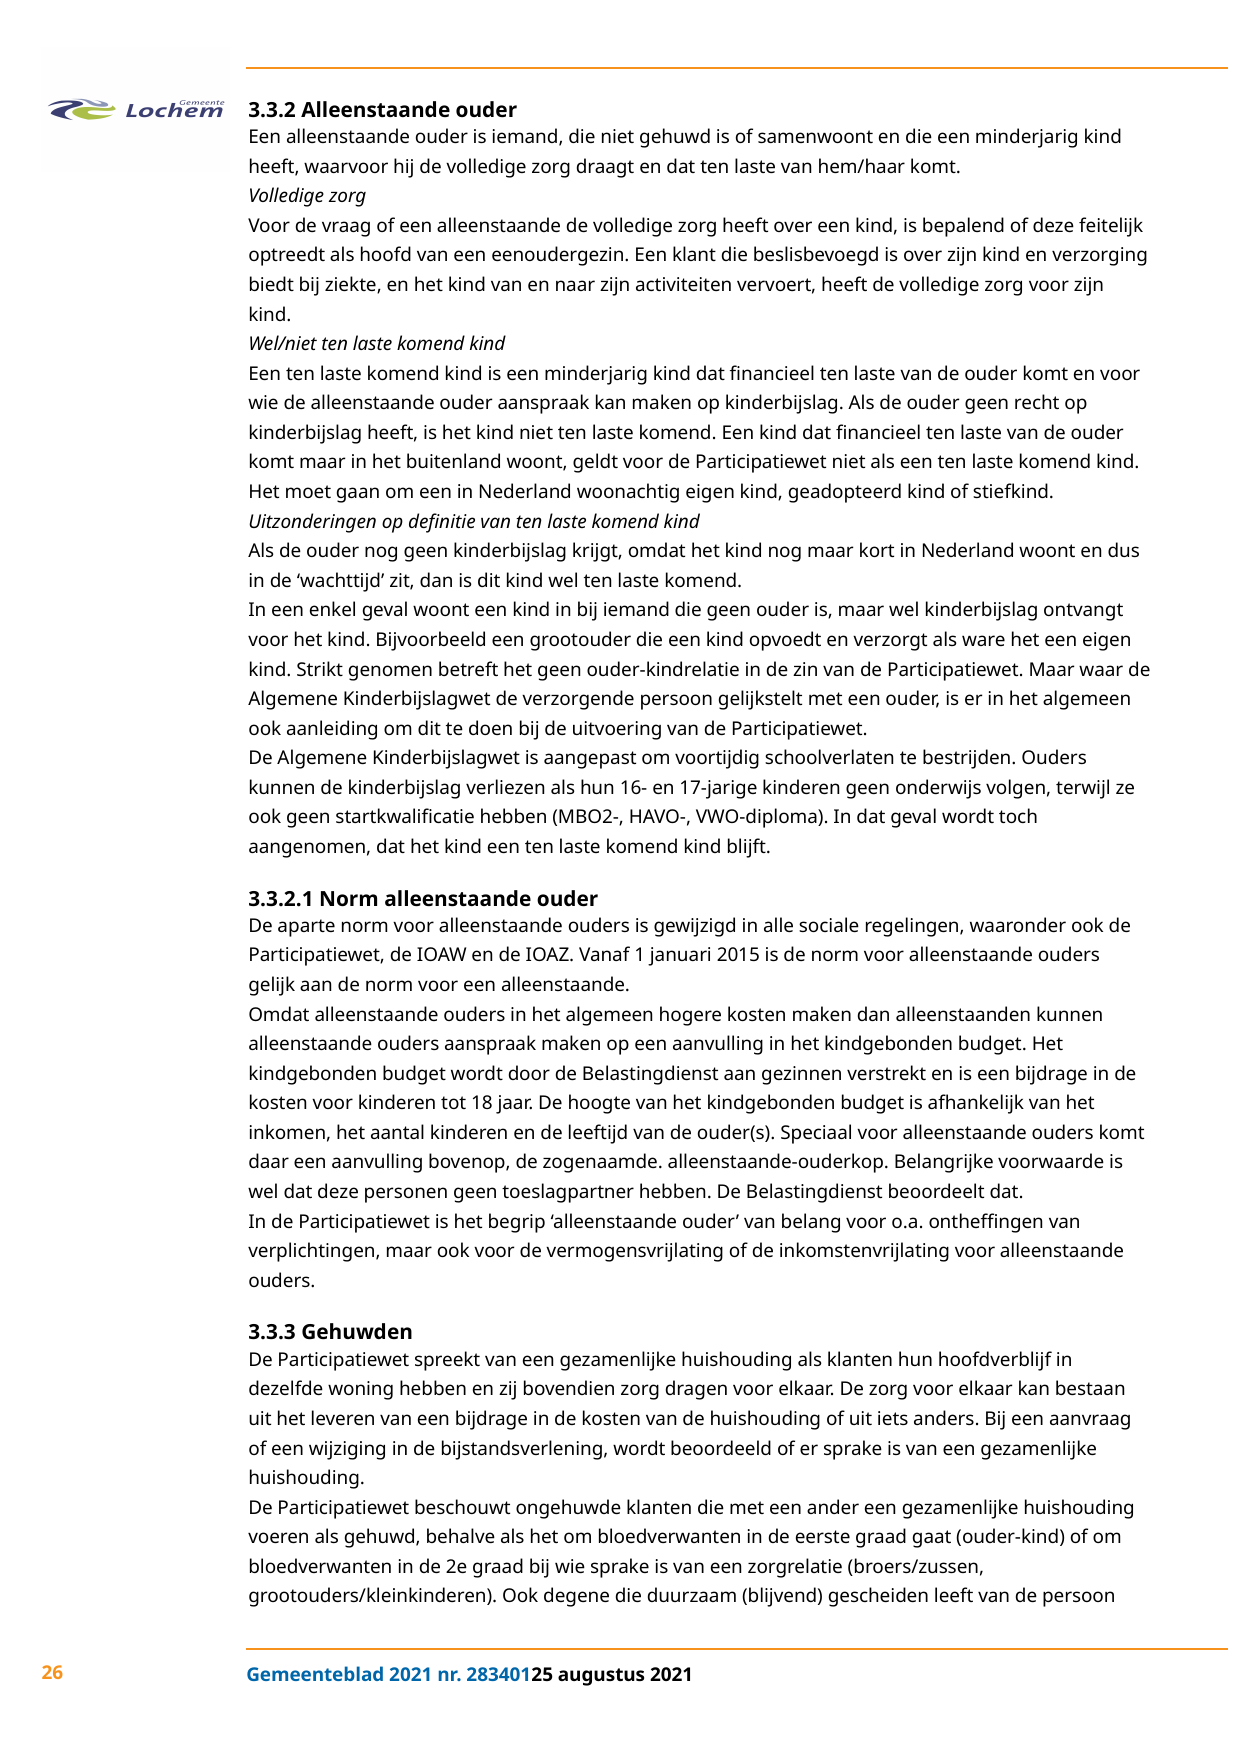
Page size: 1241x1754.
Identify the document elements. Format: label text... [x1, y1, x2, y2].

text Voor de vraag of een alleenstaande de volledige zorg heeft over een kind, is bepalend of deze feitelijk optreedt als hoofd van een eenoudergezin. Een klant die beslisbevoegd is over zijn kind en verzorging biedt bij ziekte, en het kind van en naar zijn activiteiten vervoert, heeft de volledige zorg voor zijn kind. [248, 212, 1152, 326]
text De Participatiewet spreekt van een gezamenlijke huishouding als klanten hun hoofdverblijf in dezelfde woning hebben en zij bovendien zorg dragen voor elkaar. De zorg voor elkaar kan bestaan uit het leveren van een bijdrage in de kosten van de huishouding of uit iets anders. Bij een aanvraag of een wijziging in de bijstandsverlening, wordt beoordeeld of er sprake is van een gezamenlijke huishouding. [248, 1346, 1152, 1490]
text Uitzonderingen op definitie van ten laste komend kind [248, 508, 1152, 533]
text Als de ouder nog geen kinderbijslag krijgt, omdat het kind nog maar kort in Nederland woont en dus in de ‘wachttijd’ zit, dan is dit kind wel ten laste komend. [248, 537, 1152, 593]
text Een alleenstaande ouder is iemand, die niet gehuwd is of samenwoont en die een minderjarig kind heeft, waarvoor hij de volledige zorg draagt en dat ten laste van hem/haar komt. [248, 123, 1152, 178]
text 3.3.2.1 Norm alleenstaande ouder [248, 884, 1152, 912]
text Wel/niet ten laste komend kind [248, 330, 1152, 356]
text In een enkel geval woont een kind in bij iemand die geen ouder is, maar wel kinderbijslag ontvangt voor het kind. Bijvoorbeeld een grootouder die een kind opvoedt en verzorgt als ware het een eigen kind. Strikt genomen betreft het geen ouder-kindrelatie in de zin van de Participatiewet. Maar waar de Algemene Kinderbijslagwet de verzorgende persoon gelijkstelt met een ouder, is er in het algemeen ook aanleiding om dit te doen bij de uitvoering van de Participatiewet. [248, 597, 1152, 741]
picture [41, 47, 231, 172]
text De Algemene Kinderbijslagwet is aangepast om voortijdig schoolverlaten te bestrijden. Ouders kunnen de kinderbijslag verliezen als hun 16- en 17-jarige kinderen geen onderwijs volgen, terwijl ze ook geen startkwalificatie hebben (MBO2-, HAVO-, VWO-diploma). In dat geval wordt toch aangenomen, dat het kind een ten laste komend kind blijft. [248, 744, 1152, 859]
text Een ten laste komend kind is een minderjarig kind dat financieel ten laste van de ouder komt en voor wie de alleenstaande ouder aanspraak kan maken op kinderbijslag. Als de ouder geen recht op kinderbijslag heeft, is het kind niet ten laste komend. Een kind dat financieel ten laste van de ouder komt maar in het buitenland woont, geldt voor de Participatiewet niet als een ten laste komend kind. Het moet gaan om een in Nederland woonachtig eigen kind, geadopteerd kind of stiefkind. [248, 360, 1152, 504]
text De aparte norm voor alleenstaande ouders is gewijzigd in alle sociale regelingen, waaronder ook de Participatiewet, de IOAW en de IOAZ. Vanaf 1 januari 2015 is de norm voor alleenstaande ouders gelijk aan de norm voor een alleenstaande. [248, 912, 1152, 997]
text 3.3.2 Alleenstaande ouder [248, 95, 1152, 123]
text Volledige zorg [248, 182, 1152, 208]
text Omdat alleenstaande ouders in het algemeen hogere kosten maken dan alleenstaanden kunnen alleenstaande ouders aanspraak maken op een aanvulling in het kindgebonden budget. Het kindgebonden budget wordt door de Belastingdienst aan gezinnen verstrekt en is een bijdrage in de kosten voor kinderen tot 18 jaar. De hoogte van het kindgebonden budget is afhankelijk van het inkomen, het aantal kinderen en de leeftijd van de ouder(s). Speciaal voor alleenstaande ouders komt daar een aanvulling bovenop, de zogenaamde. alleenstaande-ouderkop. Belangrijke voorwaarde is wel dat deze personen geen toeslagpartner hebben. De Belastingdienst beoordeelt dat. [248, 1001, 1152, 1204]
text In de Participatiewet is het begrip ‘alleenstaande ouder’ van belang voor o.a. ontheffingen van verplichtingen, maar ook voor de vermogensvrijlating of de inkomstenvrijlating voor alleenstaande ouders. [248, 1208, 1152, 1293]
text 3.3.3 Gehuwden [248, 1317, 1152, 1346]
text De Participatiewet beschouwt ongehuwde klanten die met een ander een gezamenlijke huishouding voeren als gehuwd, behalve als het om bloedverwanten in de eerste graad gaat (ouder-kind) of om bloedverwanten in de 2e graad bij wie sprake is van een zorgrelatie (broers/zussen, grootouders/kleinkinderen). Ook degene die duurzaam (blijvend) gescheiden leeft van de persoon [248, 1494, 1152, 1608]
